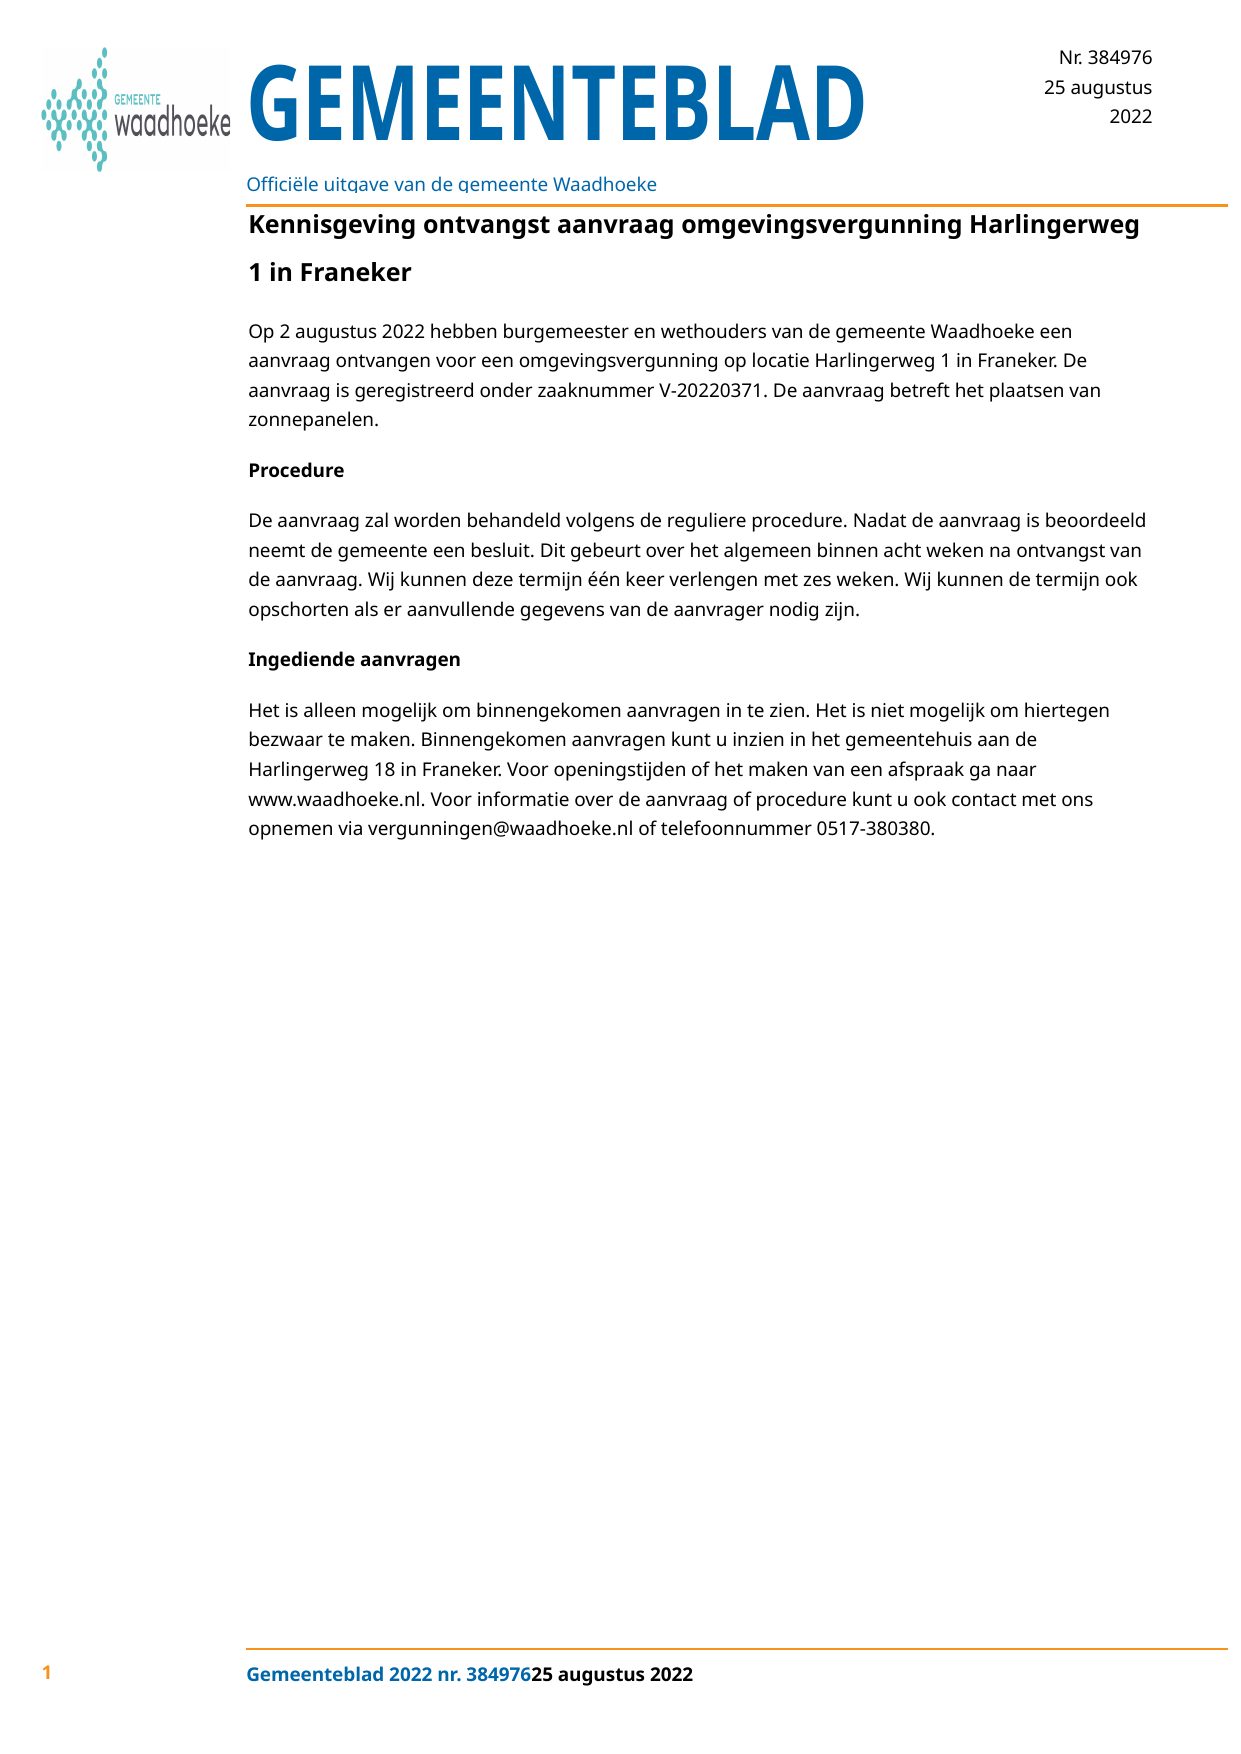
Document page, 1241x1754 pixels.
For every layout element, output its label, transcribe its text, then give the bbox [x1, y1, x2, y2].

text De aanvraag zal worden behandeld volgens de reguliere procedure. Nadat de aanvraag is beoordeeld neemt de gemeente een besluit. Dit gebeurt over het algemeen binnen acht weken na ontvangst van de aanvraag. Wij kunnen deze termijn één keer verlengen met zes weken. Wij kunnen de termijn ook opschorten als er aanvullende gegevens van de aanvrager nodig zijn. [248, 507, 1152, 622]
text Procedure [248, 457, 1152, 483]
text Het is alleen mogelijk om binnengekomen aanvragen in te zien. Het is niet mogelijk om hiertegen bezwaar te maken. Binnengekomen aanvragen kunt u inzien in het gemeentehuis aan de Harlingerweg 18 in Franeker. Voor openingstijden of het maken van een afspraak ga naar www.waadhoeke.nl. Voor informatie over de aanvraag of procedure kunt u ook contact met ons opnemen via vergunningen@waadhoeke.nl of telefoonnummer 0517-380380. [248, 697, 1152, 841]
text Kennisgeving ontvangst aanvraag omgevingsvergunning Harlingerweg 1 in Franeker [248, 207, 1152, 288]
text Op 2 augustus 2022 hebben burgemeester en wethouders van de gemeente Waadhoeke een aanvraag ontvangen voor een omgevingsvergunning op locatie Harlingerweg 1 in Franeker. De aanvraag is geregistreerd onder zaaknummer V-20220371. De aanvraag betreft het plaatsen van zonnepanelen. [248, 318, 1152, 432]
picture [41, 47, 231, 172]
text Ingediende aanvragen [248, 647, 1152, 672]
